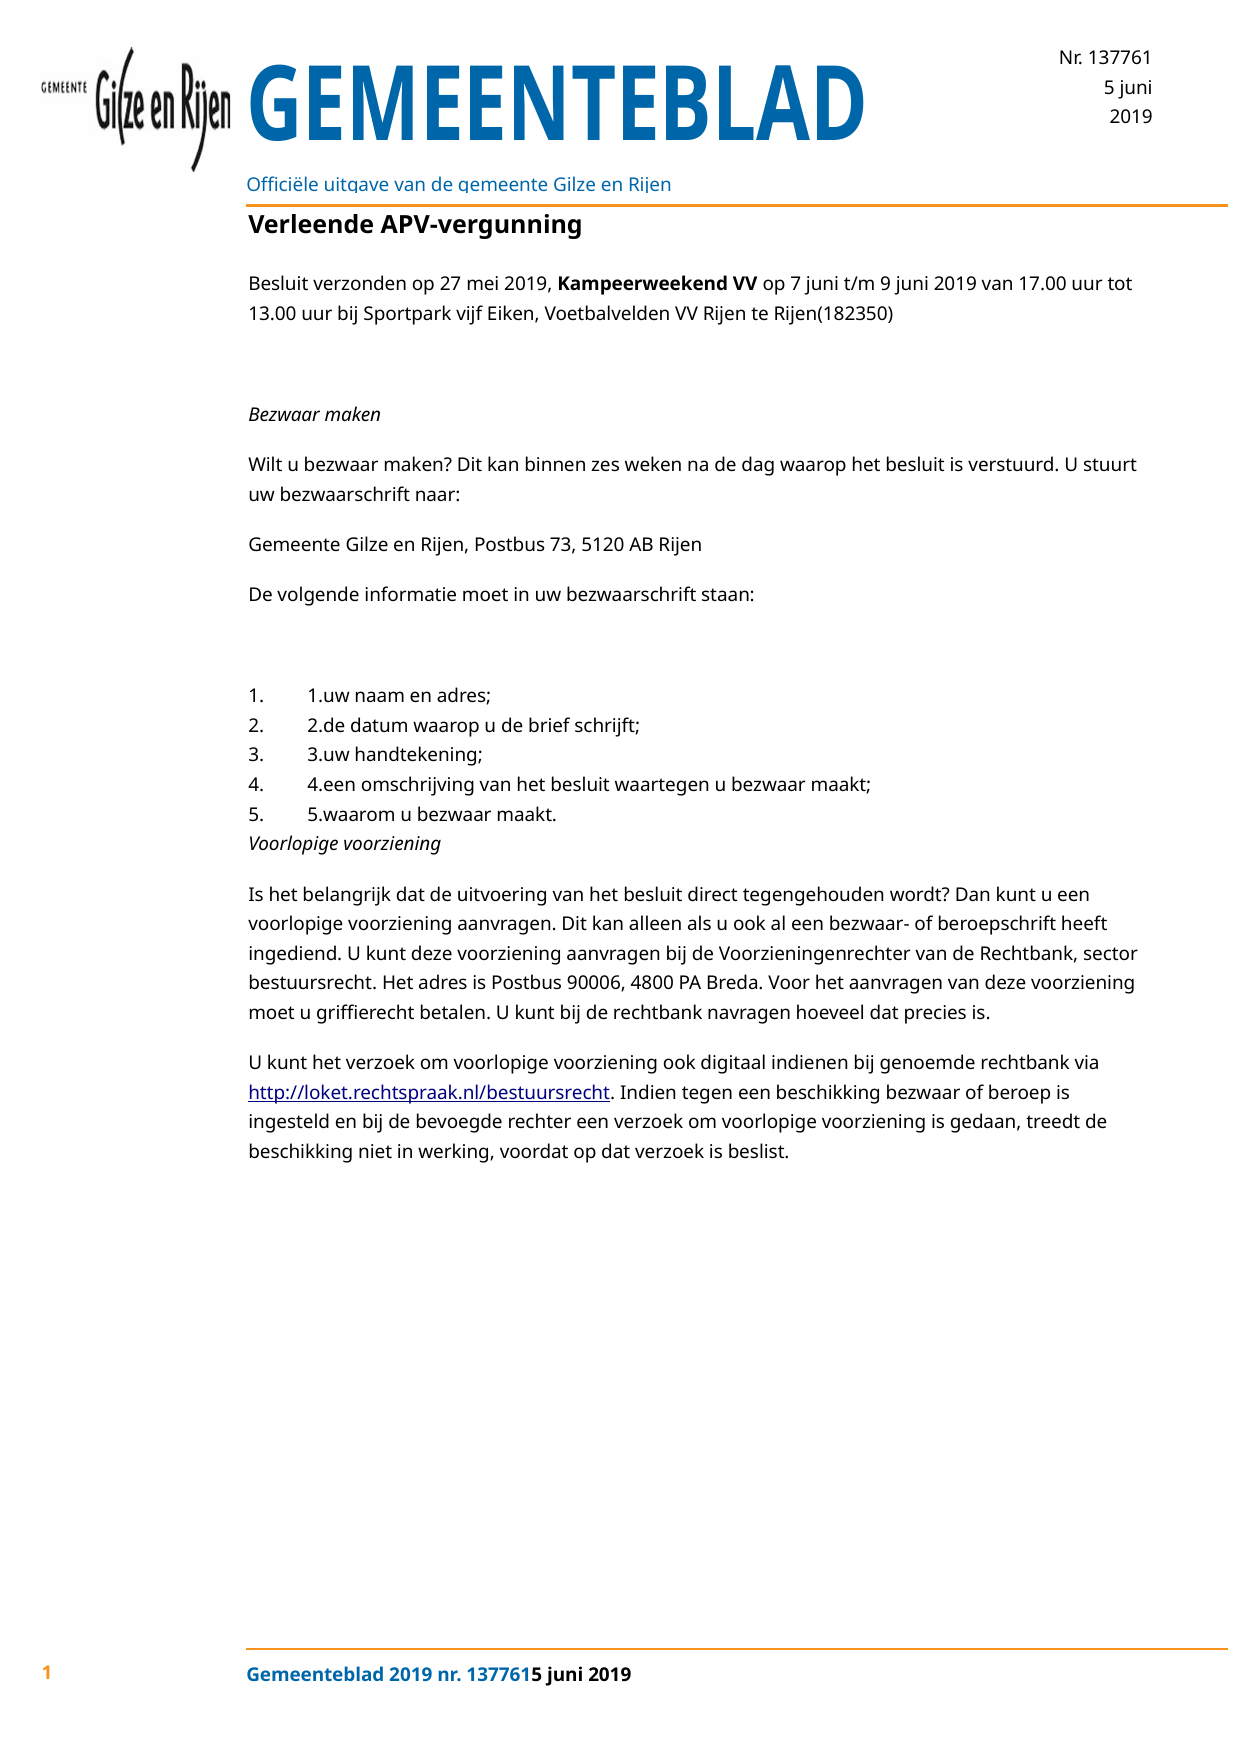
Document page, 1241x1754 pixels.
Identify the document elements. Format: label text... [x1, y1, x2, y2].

text Besluit verzonden op 27 mei 2019, Kampeerweekend VV op 7 juni t/m 9 juni 2019 van 17.00 uur tot 13.00 uur bij Sportpark vijf Eiken, Voetbalvelden VV Rijen te Rijen(182350) [248, 270, 1152, 326]
list 2.de datum waarop u de brief schrijft; [248, 712, 1152, 738]
text De volgende informatie moet in uw bezwaarschrift staan: [248, 582, 1152, 607]
text U kunt het verzoek om voorlopige voorziening ook digitaal indienen bij genoemde rechtbank via http://loket.rechtspraak.nl/bestuursrecht. Indien tegen een beschikking bezwaar of beroep is ingesteld en bij de bevoegde rechter een verzoek om voorlopige voorziening is gedaan, treedt de beschikking niet in werking, voordat op dat verzoek is beslist. [248, 1049, 1152, 1164]
text Bezwaar maken [248, 401, 1152, 426]
text Wilt u bezwaar maken? Dit kan binnen zes weken na de dag waarop het besluit is verstuurd. U stuurt uw bezwaarschrift naar: [248, 451, 1152, 506]
list 5.waarom u bezwaar maakt. [248, 801, 1152, 826]
text Is het belangrijk dat de uitvoering van het besluit direct tegengehouden wordt? Dan kunt u een voorlopige voorziening aanvragen. Dit kan alleen als u ook al een bezwaar- of beroepschrift heeft ingediend. U kunt deze voorziening aanvragen bij de Voorzieningenrechter van de Rechtbank, sector bestuursrecht. Het adres is Postbus 90006, 4800 PA Breda. Voor het aanvragen van deze voorziening moet u griffierecht betalen. U kunt bij de rechtbank navragen hoeveel dat precies is. [248, 881, 1152, 1025]
text Verleende APV-vergunning [248, 207, 1152, 241]
list 3.uw handtekening; [248, 742, 1152, 767]
text Gemeente Gilze en Rijen, Postbus 73, 5120 AB Rijen [248, 531, 1152, 557]
list 4.een omschrijving van het besluit waartegen u bezwaar maakt; [248, 771, 1152, 797]
picture [41, 47, 231, 172]
text Voorlopige voorziening [248, 830, 1152, 856]
list 1.uw naam en adres; [248, 682, 1152, 708]
